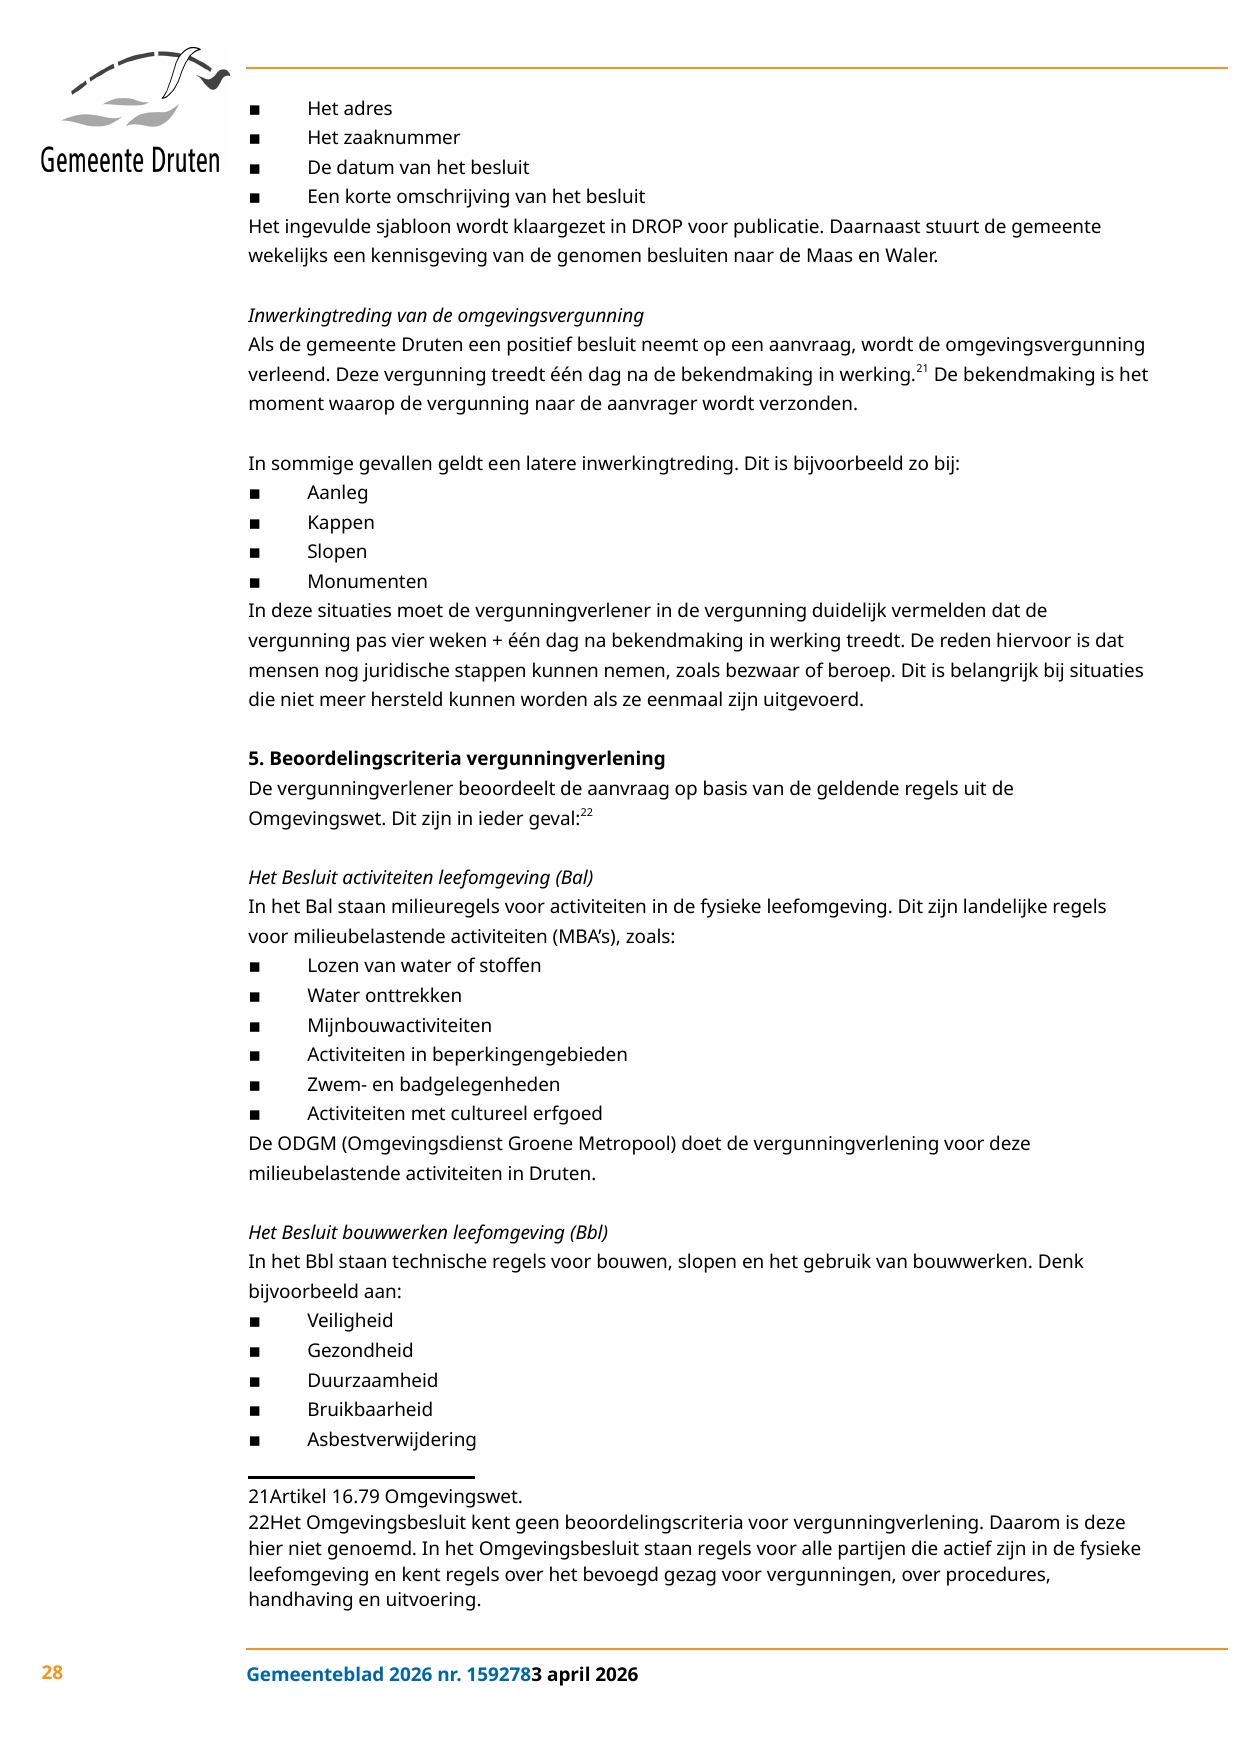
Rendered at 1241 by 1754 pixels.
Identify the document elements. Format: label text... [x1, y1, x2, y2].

list Een korte omschrijving van het besluit [248, 183, 1152, 209]
list Het zaaknummer [248, 124, 1152, 150]
text In deze situaties moet de vergunningverlener in de vergunning duidelijk vermelden dat de vergunning pas vier weken + één dag na bekendmaking in werking treedt. De reden hiervoor is dat mensen nog juridische stappen kunnen nemen, zoals bezwaar of beroep. Dit is belangrijk bij situaties die niet meer hersteld kunnen worden als ze eenmaal zijn uitgevoerd. [248, 598, 1152, 712]
text Het Omgevingsbesluit kent geen beoordelingscriteria voor vergunningverlening. Daarom is deze hier niet genoemd. In het Omgevingsbesluit staan regels voor alle partijen die actief zijn in de fysieke leefomgeving en kent regels over het bevoegd gezag voor vergunningen, over procedures, handhaving en uitvoering. [248, 1509, 1152, 1612]
list Duurzaamheid [248, 1367, 1152, 1393]
text Als de gemeente Druten een positief besluit neemt op een aanvraag, wordt de omgevingsvergunning verleend. Deze vergunning treedt één dag na de bekendmaking in werking. De bekendmaking is het moment waarop de vergunning naar de aanvrager wordt verzonden. [248, 331, 1152, 416]
text In sommige gevallen geldt een latere inwerkingtreding. Dit is bijvoorbeeld zo bij: [248, 450, 1152, 476]
text De ODGM (Omgevingsdienst Groene Metropool) doet de vergunningverlening voor deze milieubelastende activiteiten in Druten. [248, 1130, 1152, 1186]
text In het Bal staan milieuregels voor activiteiten in de fysieke leefomgeving. Dit zijn landelijke regels voor milieubelastende activiteiten (MBA’s), zoals: [248, 893, 1152, 949]
text Het Besluit bouwwerken leefomgeving (Bbl) [248, 1219, 1152, 1245]
list De datum van het besluit [248, 154, 1152, 180]
text Inwerkingtreding van de omgevingsvergunning [248, 302, 1152, 328]
text Het ingevulde sjabloon wordt klaargezet in DROP voor publicatie. Daarnaast stuurt de gemeente wekelijks een kennisgeving van de genomen besluiten naar de Maas en Waler. [248, 213, 1152, 268]
text Artikel 16.79 Omgevingswet. [248, 1483, 1152, 1509]
list Lozen van water of stoffen [248, 953, 1152, 978]
list Water onttrekken [248, 982, 1152, 1008]
list Kappen [248, 509, 1152, 535]
list Asbestverwijdering [248, 1426, 1152, 1452]
list Activiteiten in beperkingengebieden [248, 1041, 1152, 1067]
text In het Bbl staan technische regels voor bouwen, slopen en het gebruik van bouwwerken. Denk bijvoorbeeld aan: [248, 1248, 1152, 1304]
list Monumenten [248, 568, 1152, 594]
picture [41, 47, 231, 172]
text Het Besluit activiteiten leefomgeving (Bal) [248, 864, 1152, 890]
list Bruikbaarheid [248, 1396, 1152, 1422]
list Aanleg [248, 479, 1152, 505]
list Gezondheid [248, 1337, 1152, 1363]
list Zwem- en badgelegenheden [248, 1071, 1152, 1097]
list Het adres [248, 95, 1152, 121]
text 5. Beoordelingscriteria vergunningverlening [248, 746, 1152, 771]
list Slopen [248, 538, 1152, 564]
list Mijnbouwactiviteiten [248, 1012, 1152, 1038]
list Activiteiten met cultureel erfgoed [248, 1101, 1152, 1126]
list Veiligheid [248, 1308, 1152, 1333]
text De vergunningverlener beoordeelt de aanvraag op basis van de geldende regels uit de Omgevingswet. Dit zijn in ieder geval: [248, 775, 1152, 831]
